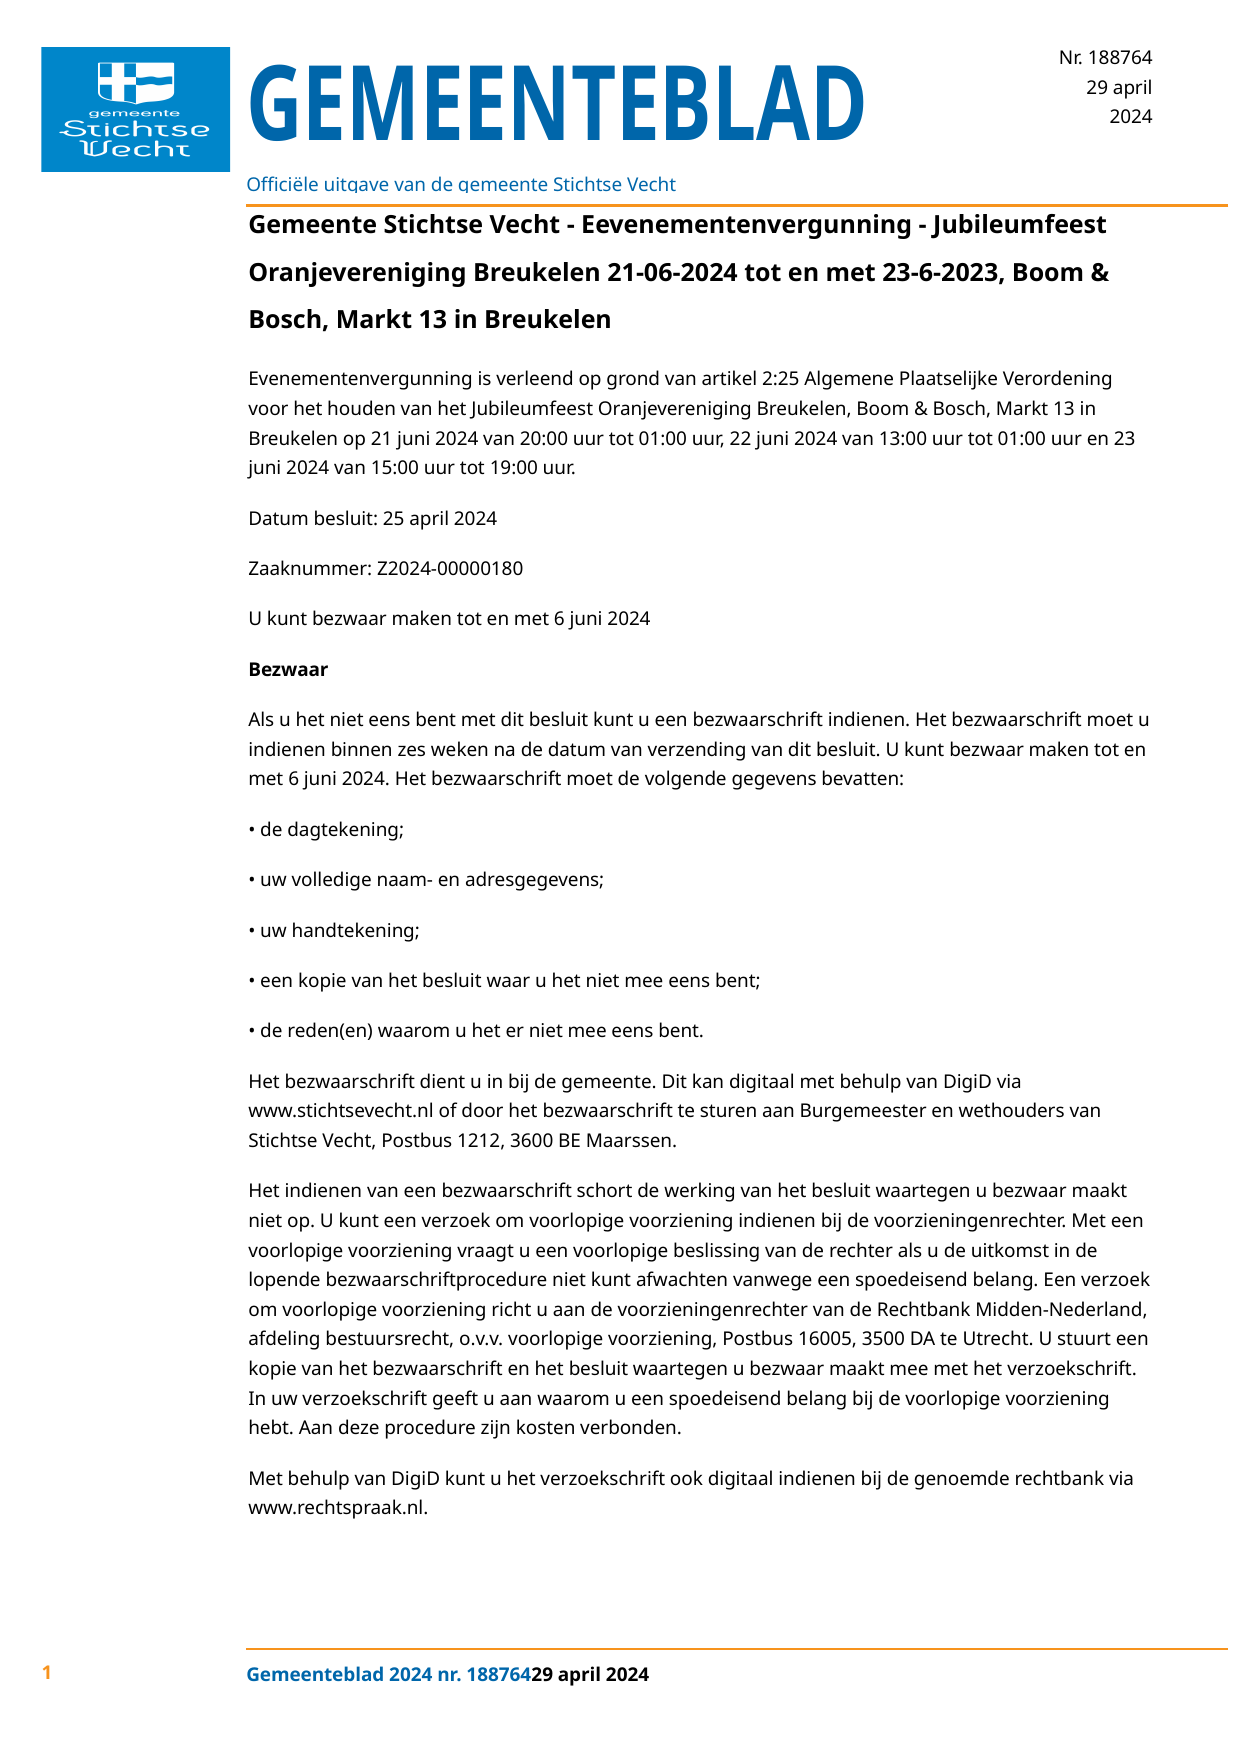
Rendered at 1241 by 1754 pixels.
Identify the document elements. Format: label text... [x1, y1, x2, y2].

text Het indienen van een bezwaarschrift schort de werking van het besluit waartegen u bezwaar maakt niet op. U kunt een verzoek om voorlopige voorziening indienen bij de voorzieningenrechter. Met een voorlopige voorziening vraagt u een voorlopige beslissing van de rechter als u de uitkomst in de lopende bezwaarschriftprocedure niet kunt afwachten vanwege een spoedeisend belang. Een verzoek om voorlopige voorziening richt u aan de voorzieningenrechter van de Rechtbank Midden-Nederland, afdeling bestuursrecht, o.v.v. voorlopige voorziening, Postbus 16005, 3500 DA te Utrecht. U stuurt een kopie van het bezwaarschrift en het besluit waartegen u bezwaar maakt mee met het verzoekschrift. In uw verzoekschrift geeft u aan waarom u een spoedeisend belang bij de voorlopige voorziening hebt. Aan deze procedure zijn kosten verbonden. [248, 1178, 1152, 1440]
text • uw handtekening; [248, 917, 1152, 942]
text Gemeente Stichtse Vecht - Eevenementenvergunning - Jubileumfeest Oranjevereniging Breukelen 21-06-2024 tot en met 23-6-2023, Boom & Bosch, Markt 13 in Breukelen [248, 207, 1152, 336]
text • een kopie van het besluit waar u het niet mee eens bent; [248, 967, 1152, 993]
text U kunt bezwaar maken tot en met 6 juni 2024 [248, 606, 1152, 631]
text Als u het niet eens bent met dit besluit kunt u een bezwaarschrift indienen. Het bezwaarschrift moet u indienen binnen zes weken na de datum van verzending van dit besluit. U kunt bezwaar maken tot en met 6 juni 2024. Het bezwaarschrift moet de volgende gegevens bevatten: [248, 706, 1152, 791]
picture [137, 63, 174, 103]
text Evenementenvergunning is verleend op grond van artikel 2:25 Algemene Plaatselijke Verordening voor het houden van het Jubileumfeest Oranjevereniging Breukelen, Boom & Bosch, Markt 13 in Breukelen op 21 juni 2024 van 20:00 uur tot 01:00 uur, 22 juni 2024 van 13:00 uur tot 01:00 uur en 23 juni 2024 van 15:00 uur tot 19:00 uur. [248, 366, 1152, 480]
text • uw volledige naam- en adresgegevens; [248, 866, 1152, 892]
text Met behulp van DigiD kunt u het verzoekschrift ook digitaal indienen bij de genoemde rechtbank via www.rechtspraak.nl. [248, 1465, 1152, 1520]
text Zaaknummer: Z2024-00000180 [248, 555, 1152, 581]
text Bezwaar [248, 656, 1152, 682]
text • de reden(en) waarom u het er niet mee eens bent. [248, 1018, 1152, 1043]
text Het bezwaarschrift dient u in bij de gemeente. Dit kan digitaal met behulp van DigiD via www.stichtsevecht.nl of door het bezwaarschrift te sturen aan Burgemeester en wethouders van Stichtse Vecht, Postbus 1212, 3600 BE Maarssen. [248, 1068, 1152, 1153]
text • de dagtekening; [248, 816, 1152, 842]
picture [99, 63, 135, 101]
text Datum besluit: 25 april 2024 [248, 505, 1152, 530]
